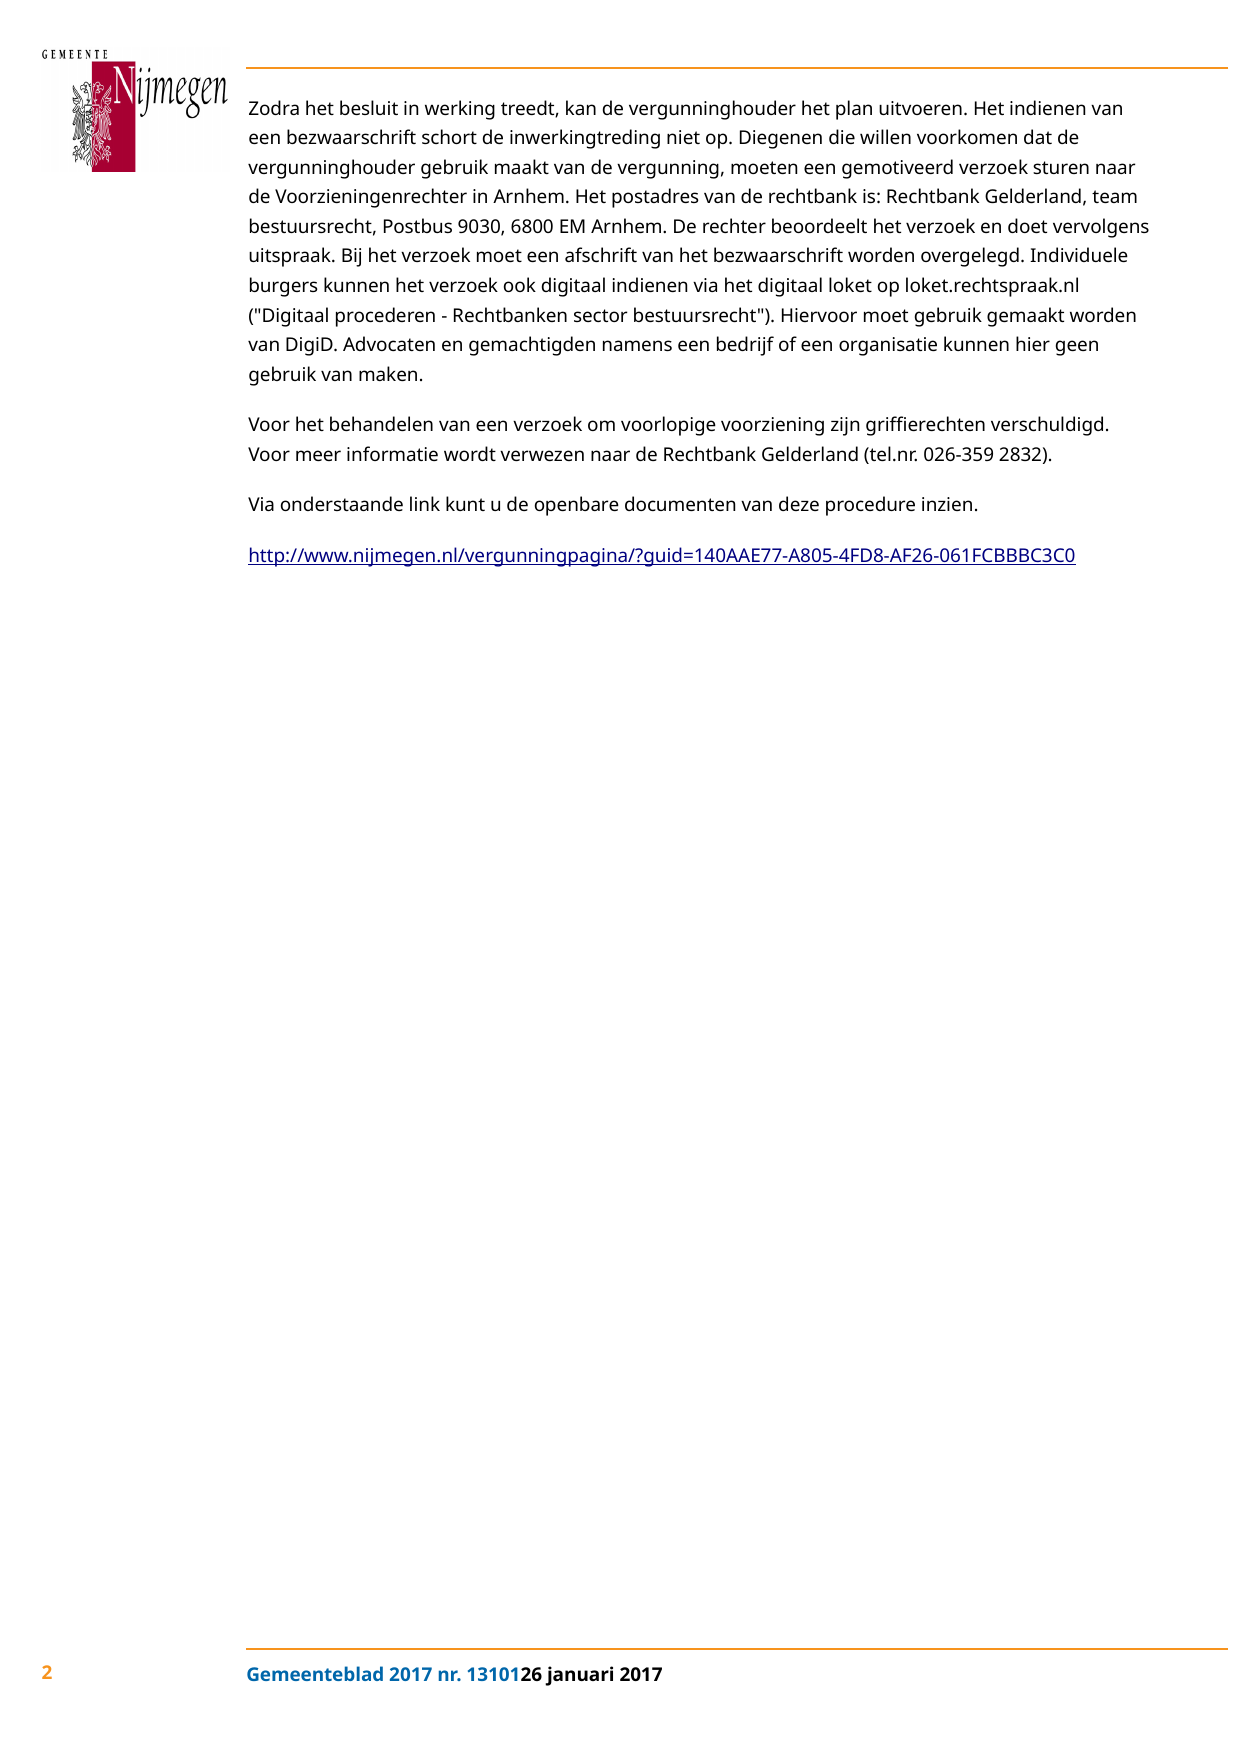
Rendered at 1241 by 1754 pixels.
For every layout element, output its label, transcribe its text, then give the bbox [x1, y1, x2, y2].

text Zodra het besluit in werking treedt, kan de vergunninghouder het plan uitvoeren. Het indienen van een bezwaarschrift schort de inwerkingtreding niet op. Diegenen die willen voorkomen dat de vergunninghouder gebruik maakt van de vergunning, moeten een gemotiveerd verzoek sturen naar de Voorzieningenrechter in Arnhem. Het postadres van de rechtbank is: Rechtbank Gelderland, team bestuursrecht, Postbus 9030, 6800 EM Arnhem. De rechter beoordeelt het verzoek en doet vervolgens uitspraak. Bij het verzoek moet een afschrift van het bezwaarschrift worden overgelegd. Individuele burgers kunnen het verzoek ook digitaal indienen via het digitaal loket op loket.rechtspraak.nl ("Digitaal procederen - Rechtbanken sector bestuursrecht"). Hiervoor moet gebruik gemaakt worden van DigiD. Advocaten en gemachtigden namens een bedrijf of een organisatie kunnen hier geen gebruik van maken. [248, 95, 1152, 387]
text Via onderstaande link kunt u de openbare documenten van deze procedure inzien. [248, 491, 1152, 517]
picture [41, 47, 231, 172]
text http://www.nijmegen.nl/vergunningpagina/?guid=140AAE77-A805-4FD8-AF26-061FCBBBC3C0 [248, 542, 1152, 568]
text Voor het behandelen van een verzoek om voorlopige voorziening zijn griffierechten verschuldigd. Voor meer informatie wordt verwezen naar de Rechtbank Gelderland (tel.nr. 026-359 2832). [248, 411, 1152, 467]
